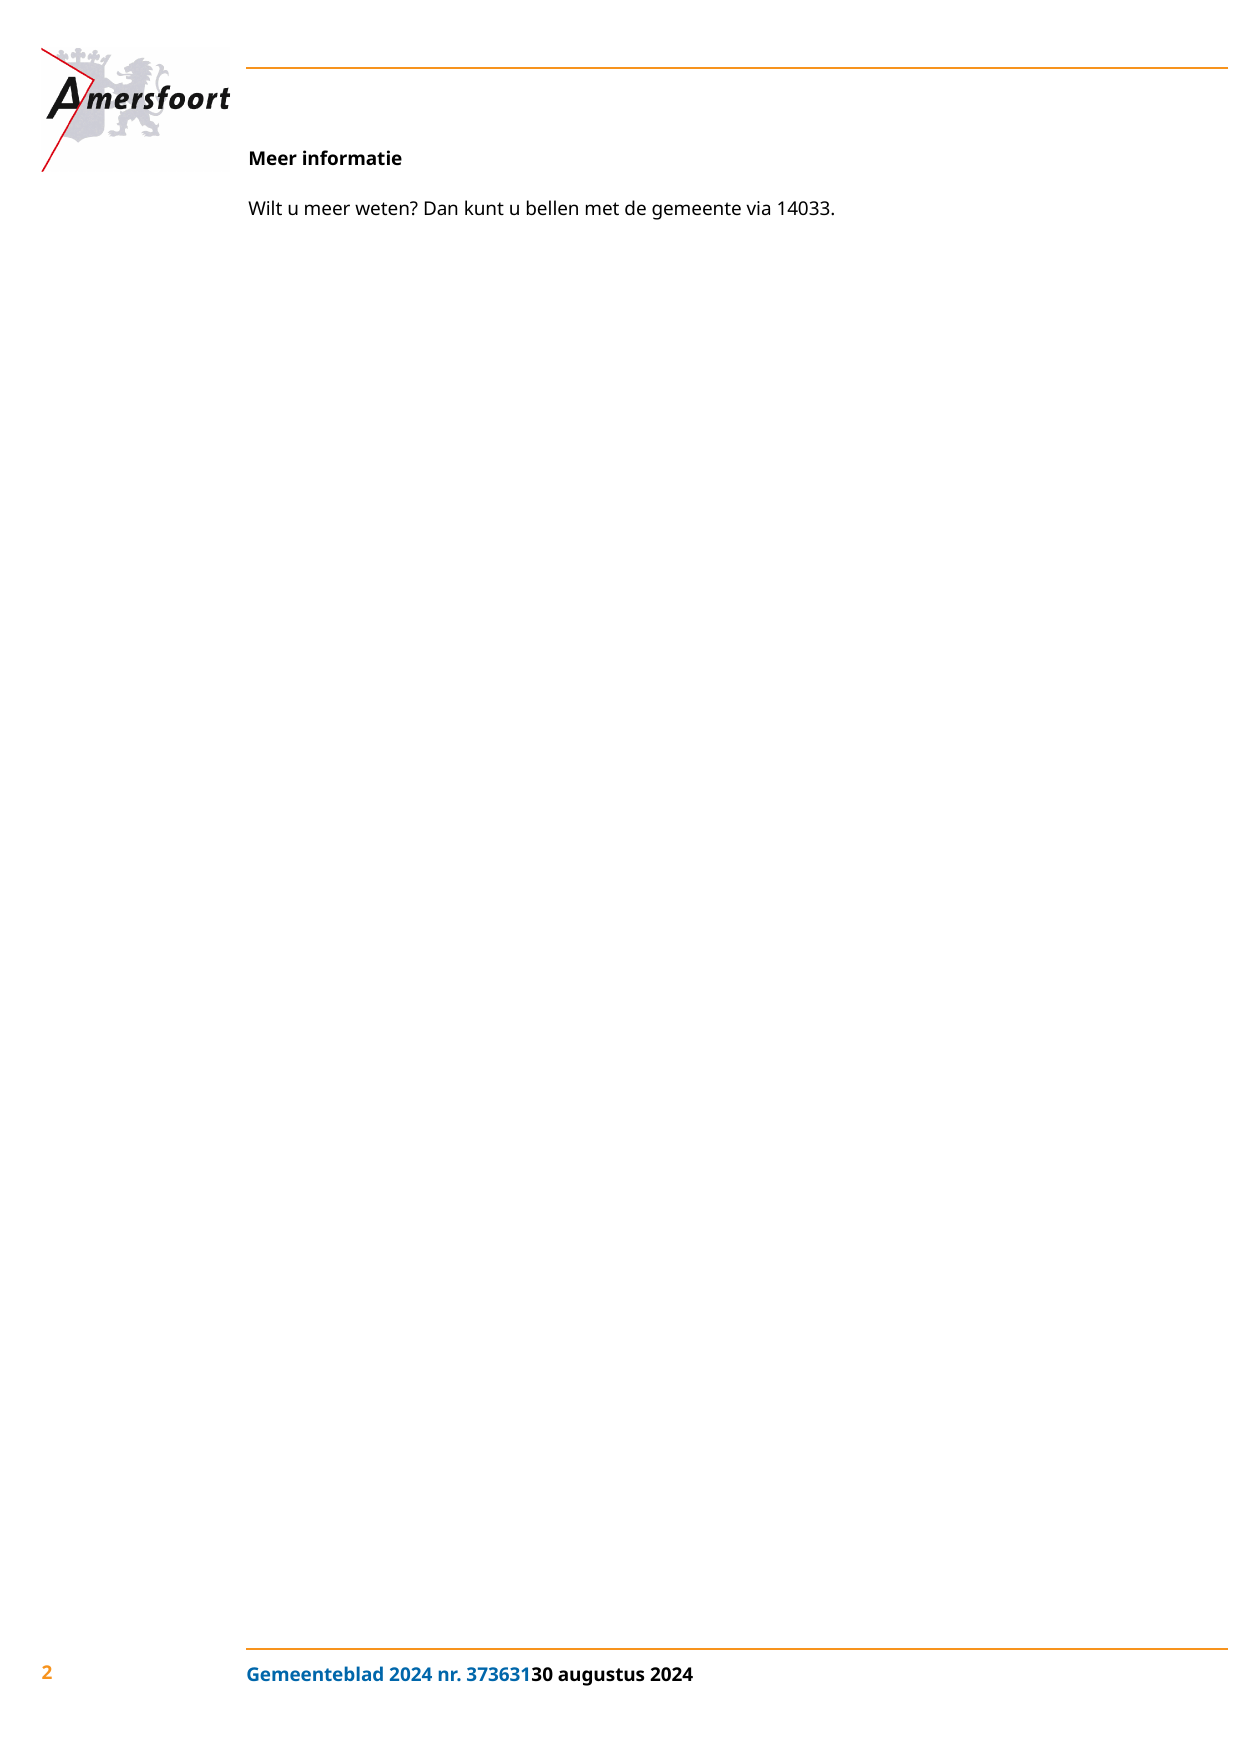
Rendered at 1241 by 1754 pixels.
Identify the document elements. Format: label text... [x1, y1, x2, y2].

text Meer informatie [248, 145, 1152, 171]
text Wilt u meer weten? Dan kunt u bellen met de gemeente via 14033. [248, 196, 1152, 221]
picture [41, 47, 231, 172]
